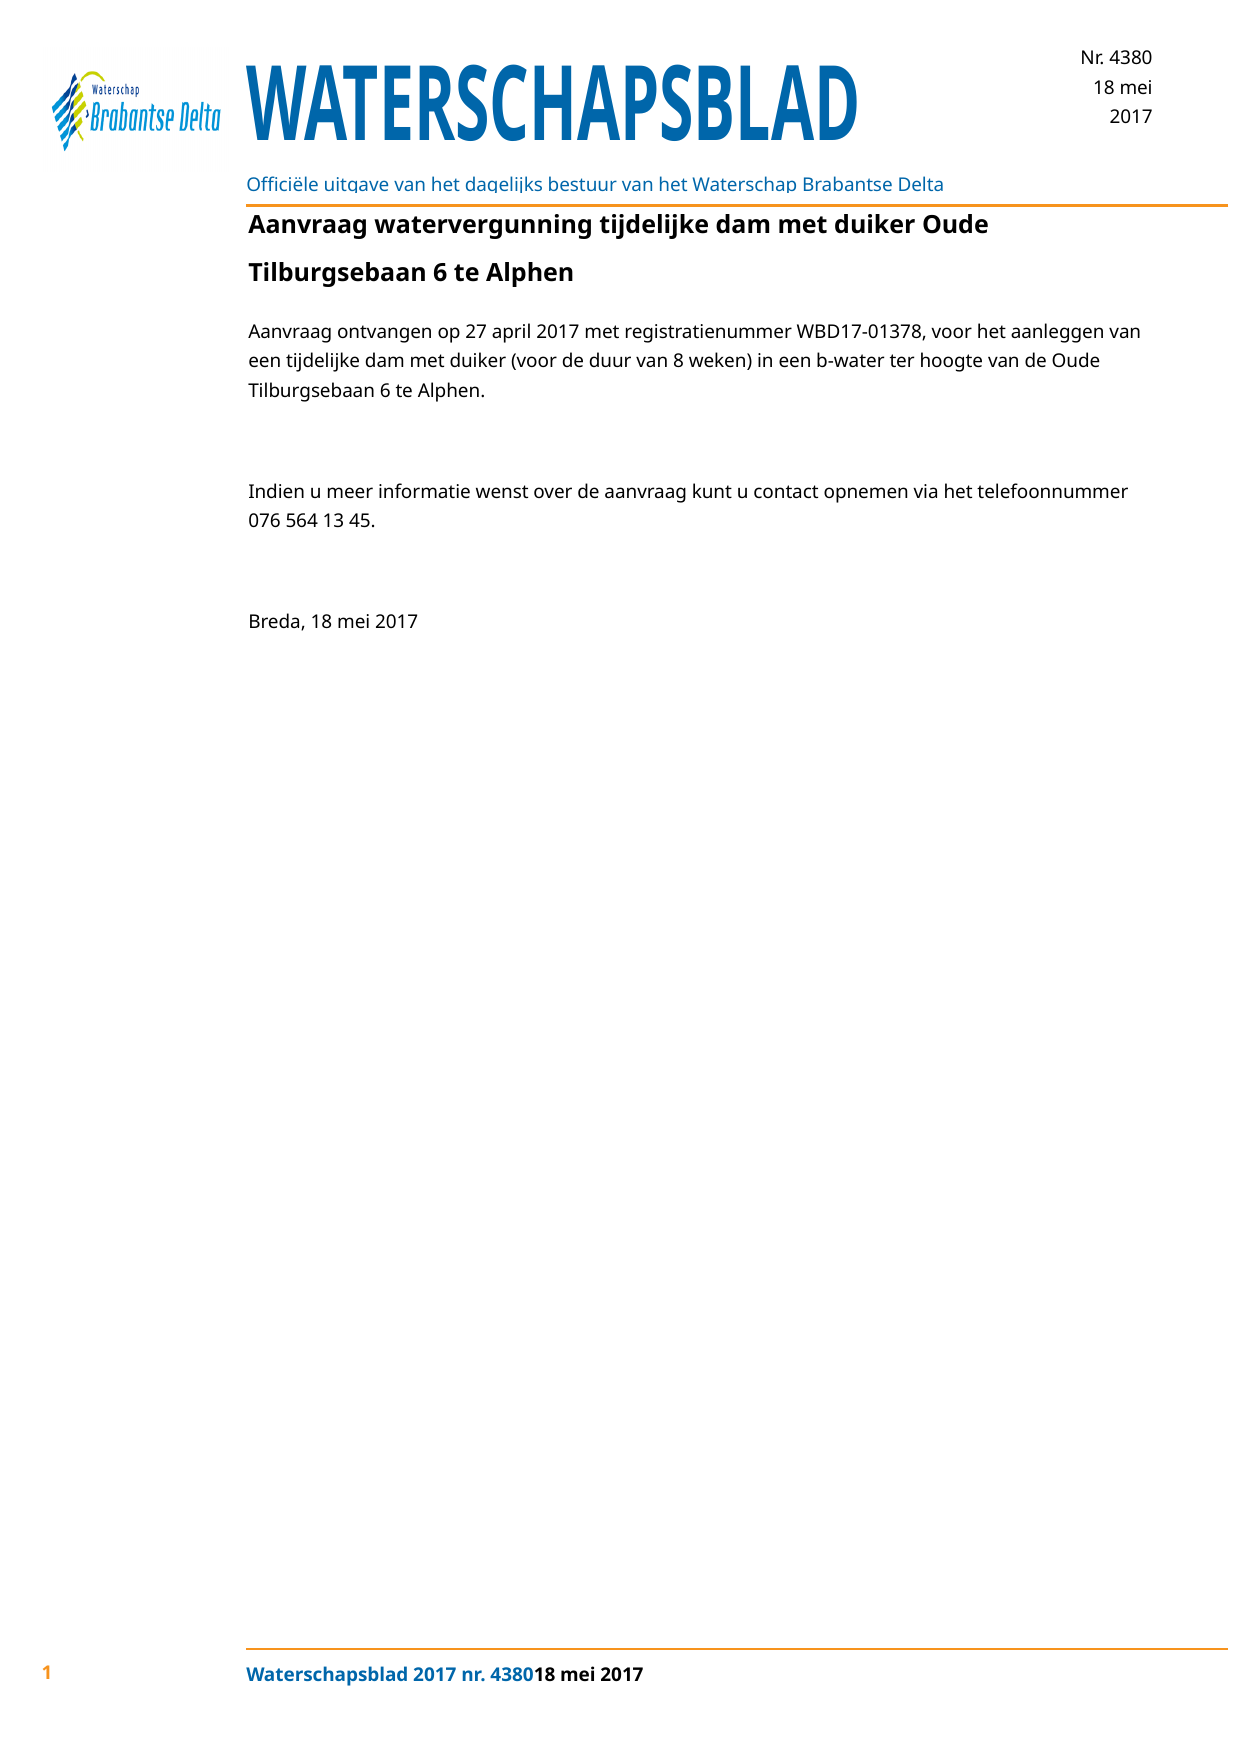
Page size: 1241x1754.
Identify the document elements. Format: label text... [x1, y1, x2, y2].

text Breda, 18 mei 2017 [248, 608, 1152, 634]
text Aanvraag watervergunning tijdelijke dam met duiker Oude Tilburgsebaan 6 te Alphen [248, 207, 1152, 288]
text Aanvraag ontvangen op 27 april 2017 met registratienummer WBD17-01378, voor het aanleggen van een tijdelijke dam met duiker (voor de duur van 8 weken) in een b-water ter hoogte van de Oude Tilburgsebaan 6 te Alphen. [248, 318, 1152, 403]
text Indien u meer informatie wenst over de aanvraag kunt u contact opnemen via het telefoonnummer 076 564 13 45. [248, 478, 1152, 533]
picture [41, 47, 231, 172]
